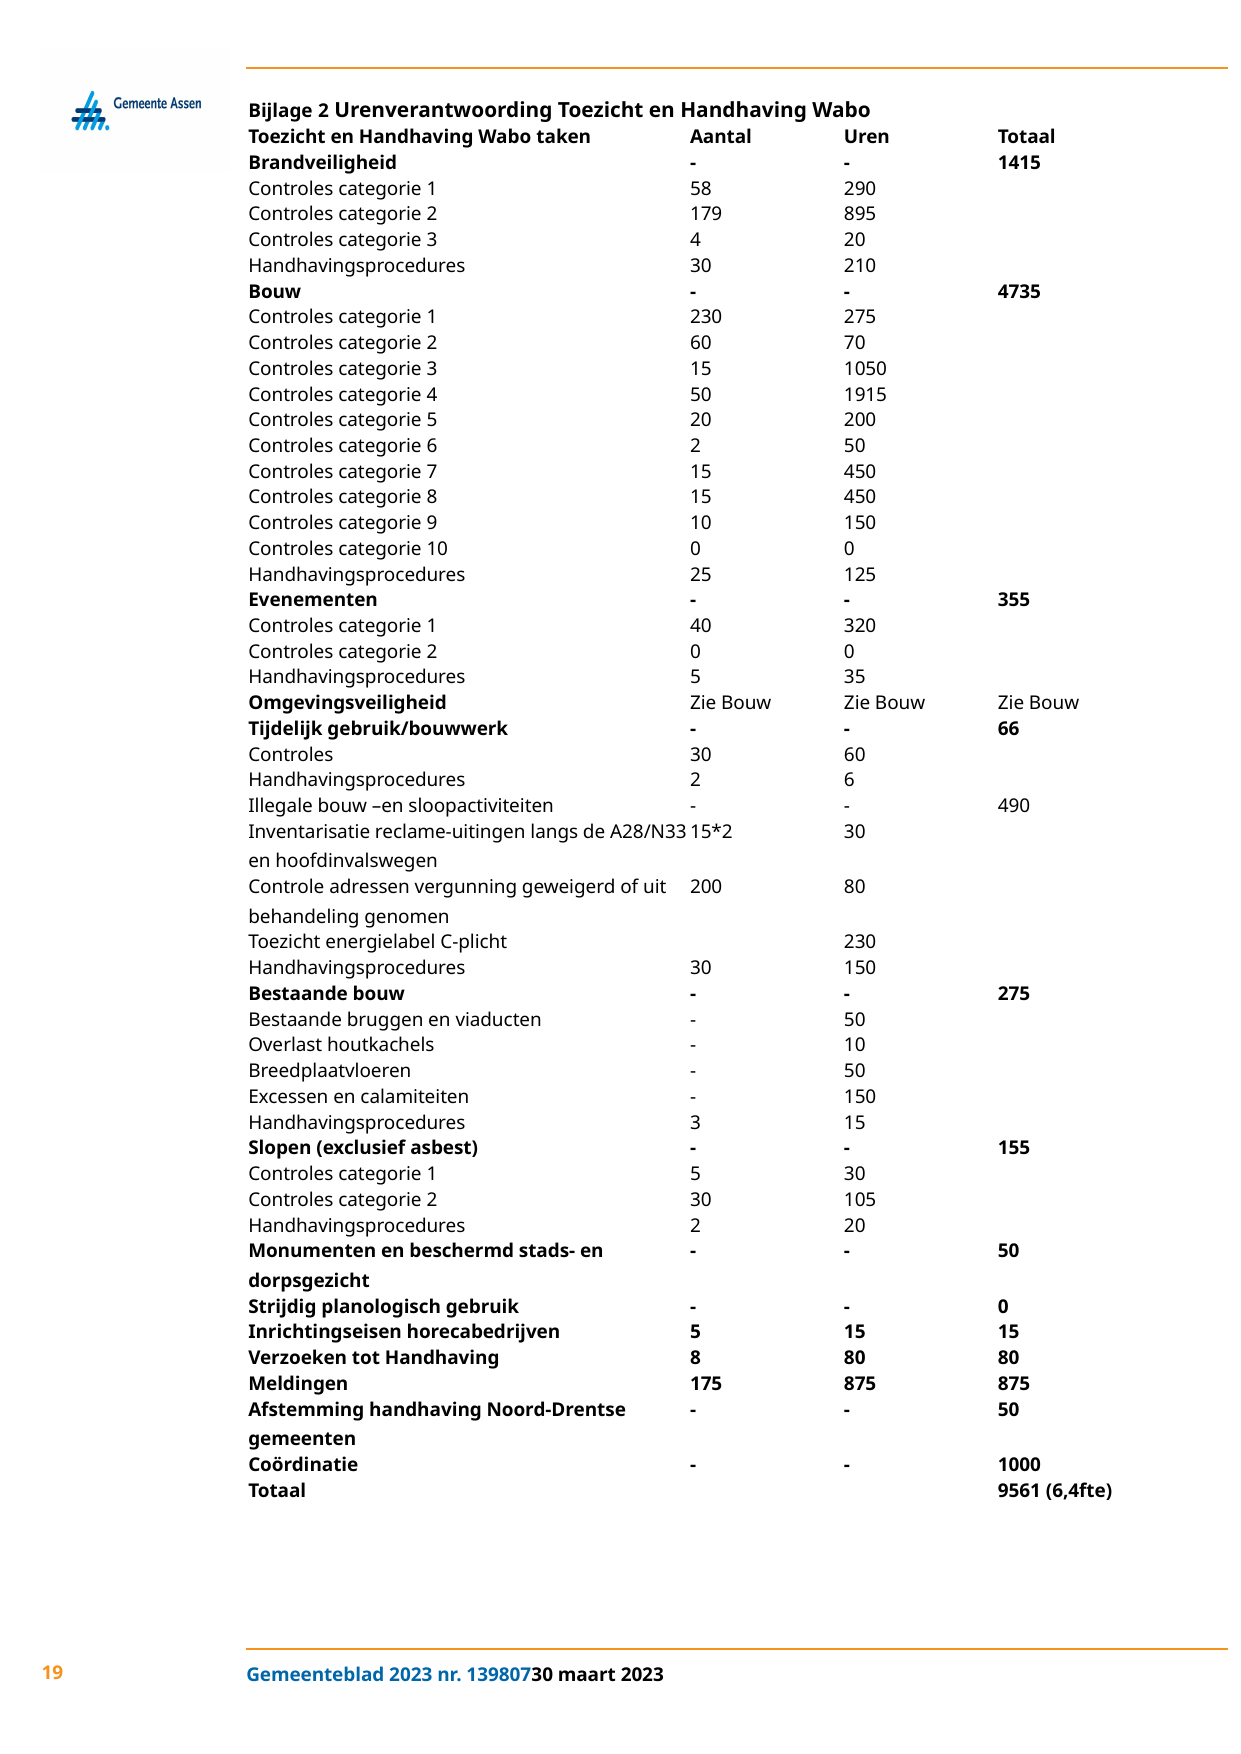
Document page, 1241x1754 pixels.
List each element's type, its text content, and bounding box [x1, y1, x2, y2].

table_cell Breedplaatvloeren [248, 1058, 690, 1083]
table_cell Bestaande bruggen en viaducten [248, 1006, 690, 1032]
table_cell [998, 226, 1152, 252]
table_cell [998, 329, 1152, 355]
table_cell Inventarisatie reclame-uitingen langs de A28/N33 en hoofdinvalswegen [248, 818, 690, 873]
table_cell - [690, 715, 844, 741]
table_cell 355 [998, 587, 1152, 612]
table_cell 8 [690, 1344, 844, 1370]
table_cell Monumenten en beschermd stads- en dorpsgezicht [248, 1238, 690, 1293]
table_cell - [844, 1396, 998, 1451]
table_cell Handhavingsprocedures [248, 1109, 690, 1134]
table_cell - [690, 1032, 844, 1057]
table_cell Controles categorie 2 [248, 329, 690, 355]
table_cell 50 [998, 1396, 1152, 1451]
table_cell - [690, 1083, 844, 1109]
table_cell Verzoeken tot Handhaving [248, 1344, 690, 1370]
table_cell 1415 [998, 149, 1152, 175]
table_cell - [690, 1293, 844, 1318]
table_cell 275 [998, 980, 1152, 1006]
table_cell Handhavingsprocedures [248, 955, 690, 980]
table_cell [998, 561, 1152, 587]
table_cell 2 [690, 767, 844, 792]
table_cell [998, 304, 1152, 329]
table_cell - [844, 1293, 998, 1318]
table_cell [998, 612, 1152, 638]
table_cell Coördinatie [248, 1451, 690, 1477]
table_cell Toezicht energielabel C-plicht [248, 929, 690, 954]
table_cell Controles categorie 3 [248, 226, 690, 252]
table_cell 80 [998, 1344, 1152, 1370]
table_cell - [690, 149, 844, 175]
table_cell - [690, 1058, 844, 1083]
table_cell 0 [690, 638, 844, 664]
table_cell Inrichtingseisen horecabedrijven [248, 1319, 690, 1344]
table_cell Controles categorie 1 [248, 304, 690, 329]
table_cell [844, 1477, 998, 1502]
table_cell 4735 [998, 278, 1152, 303]
table_cell Evenementen [248, 587, 690, 612]
table_cell [998, 252, 1152, 278]
table_cell 5 [690, 1160, 844, 1186]
table_cell 15*2 [690, 818, 844, 873]
table_cell 30 [844, 818, 998, 873]
table_cell - [844, 149, 998, 175]
table_cell 50 [844, 1058, 998, 1083]
table_cell - [690, 1396, 844, 1451]
table_cell 58 [690, 175, 844, 201]
table_cell [998, 381, 1152, 406]
table_cell 50 [998, 1238, 1152, 1293]
table_cell 15 [844, 1319, 998, 1344]
table_cell Controles categorie 2 [248, 201, 690, 226]
table_cell Excessen en calamiteiten [248, 1083, 690, 1109]
table_cell Zie Bouw [690, 690, 844, 715]
table_cell 70 [844, 329, 998, 355]
table_cell - [690, 980, 844, 1006]
table_cell [998, 1006, 1152, 1032]
table_cell 200 [690, 874, 844, 929]
table_cell Brandveiligheid [248, 149, 690, 175]
table_cell 0 [844, 535, 998, 561]
table_cell [998, 1212, 1152, 1237]
table_cell [998, 638, 1152, 664]
text Bijlage 2 Urenverantwoording Toezicht en Handhaving Wabo [248, 95, 1152, 123]
table_cell 105 [844, 1186, 998, 1212]
table_cell Controles categorie 2 [248, 638, 690, 664]
table_cell - [690, 587, 844, 612]
table_cell 450 [844, 484, 998, 509]
table_cell - [844, 1451, 998, 1477]
table_cell 1050 [844, 355, 998, 381]
table_cell Controles categorie 10 [248, 535, 690, 561]
table_cell 20 [844, 1212, 998, 1237]
table_cell [998, 355, 1152, 381]
table_cell Handhavingsprocedures [248, 767, 690, 792]
table_cell 60 [690, 329, 844, 355]
table_cell Bestaande bouw [248, 980, 690, 1006]
table_cell [998, 767, 1152, 792]
table_cell [998, 955, 1152, 980]
table_cell [998, 484, 1152, 509]
table_cell 320 [844, 612, 998, 638]
table_cell 40 [690, 612, 844, 638]
table_cell Controles categorie 4 [248, 381, 690, 406]
table_cell 2 [690, 1212, 844, 1237]
table_cell 50 [844, 1006, 998, 1032]
table_cell - [844, 980, 998, 1006]
table_cell [998, 664, 1152, 689]
table_cell 275 [844, 304, 998, 329]
table_cell 15 [690, 355, 844, 381]
table_cell 66 [998, 715, 1152, 741]
table_cell - [690, 1006, 844, 1032]
table_cell 230 [844, 929, 998, 954]
table_cell Controles categorie 8 [248, 484, 690, 509]
table_cell [998, 818, 1152, 873]
table_cell 150 [844, 1083, 998, 1109]
table_cell 5 [690, 1319, 844, 1344]
table_cell 0 [690, 535, 844, 561]
table_cell Controles [248, 741, 690, 767]
table_cell [998, 929, 1152, 954]
table_cell [998, 1186, 1152, 1212]
table_cell 875 [844, 1370, 998, 1396]
table_cell - [844, 793, 998, 818]
table_cell Bouw [248, 278, 690, 303]
table_cell 10 [690, 509, 844, 535]
table_cell 3 [690, 1109, 844, 1134]
table_cell Strijdig planologisch gebruik [248, 1293, 690, 1318]
table_cell Zie Bouw [998, 690, 1152, 715]
table_cell - [844, 1238, 998, 1293]
table_cell 60 [844, 741, 998, 767]
table_cell Zie Bouw [844, 690, 998, 715]
table_cell [998, 1160, 1152, 1186]
table_cell - [844, 1135, 998, 1160]
table_header Uren [844, 124, 998, 149]
table_cell 450 [844, 458, 998, 484]
table_cell [998, 406, 1152, 432]
table_cell 150 [844, 955, 998, 980]
table_header Aantal [690, 124, 844, 149]
table_cell - [690, 793, 844, 818]
table_cell 30 [844, 1160, 998, 1186]
table_cell 80 [844, 874, 998, 929]
table_cell 30 [690, 1186, 844, 1212]
table_cell [998, 1032, 1152, 1057]
table_cell Controles categorie 1 [248, 612, 690, 638]
table_cell Controles categorie 5 [248, 406, 690, 432]
table_cell Handhavingsprocedures [248, 664, 690, 689]
table_cell 0 [998, 1293, 1152, 1318]
table_cell 125 [844, 561, 998, 587]
table_cell Handhavingsprocedures [248, 252, 690, 278]
table_cell [998, 201, 1152, 226]
table_cell Controles categorie 3 [248, 355, 690, 381]
table_cell - [690, 1451, 844, 1477]
table_cell 230 [690, 304, 844, 329]
table_cell 4 [690, 226, 844, 252]
table_cell Controles categorie 1 [248, 1160, 690, 1186]
table_cell 1915 [844, 381, 998, 406]
table_cell - [690, 1135, 844, 1160]
table_cell Controle adressen vergunning geweigerd of uit behandeling genomen [248, 874, 690, 929]
table_cell 30 [690, 955, 844, 980]
table_cell [690, 1477, 844, 1502]
table_cell 20 [690, 406, 844, 432]
table_cell 15 [690, 458, 844, 484]
table_cell [998, 1058, 1152, 1083]
table_header Toezicht en Handhaving Wabo taken [248, 124, 690, 149]
table_cell 895 [844, 201, 998, 226]
table_cell 50 [690, 381, 844, 406]
table_cell [998, 535, 1152, 561]
table_cell Illegale bouw –en sloopactiviteiten [248, 793, 690, 818]
table_cell 5 [690, 664, 844, 689]
table_cell - [690, 1238, 844, 1293]
table_cell [998, 509, 1152, 535]
table_cell Controles categorie 1 [248, 175, 690, 201]
table_cell 30 [690, 252, 844, 278]
table_cell 875 [998, 1370, 1152, 1396]
table_cell 490 [998, 793, 1152, 818]
table_cell 175 [690, 1370, 844, 1396]
table_cell Tijdelijk gebruik/bouwwerk [248, 715, 690, 741]
table_cell 9561 (6,4fte) [998, 1477, 1152, 1502]
table_cell 6 [844, 767, 998, 792]
table_cell Meldingen [248, 1370, 690, 1396]
table_cell 30 [690, 741, 844, 767]
table_cell 2 [690, 432, 844, 458]
table_cell - [844, 587, 998, 612]
table_cell - [844, 715, 998, 741]
table_header Totaal [998, 124, 1152, 149]
table_cell 15 [844, 1109, 998, 1134]
table_cell 200 [844, 406, 998, 432]
table_cell [998, 741, 1152, 767]
table_cell [998, 1109, 1152, 1134]
table_cell Controles categorie 7 [248, 458, 690, 484]
table_cell [998, 458, 1152, 484]
table_cell [998, 175, 1152, 201]
table_cell Omgevingsveiligheid [248, 690, 690, 715]
table_cell 35 [844, 664, 998, 689]
table_cell 25 [690, 561, 844, 587]
table_cell 150 [844, 509, 998, 535]
table_cell 80 [844, 1344, 998, 1370]
table_cell Handhavingsprocedures [248, 1212, 690, 1237]
table_cell 15 [998, 1319, 1152, 1344]
table_cell Controles categorie 9 [248, 509, 690, 535]
table_cell Totaal [248, 1477, 690, 1502]
table_cell 210 [844, 252, 998, 278]
table_cell Controles categorie 2 [248, 1186, 690, 1212]
picture [41, 47, 231, 172]
table_cell Afstemming handhaving Noord-Drentse gemeenten [248, 1396, 690, 1451]
table_cell 10 [844, 1032, 998, 1057]
table_cell 179 [690, 201, 844, 226]
table_cell 20 [844, 226, 998, 252]
table_cell [998, 874, 1152, 929]
table_cell - [690, 278, 844, 303]
table_cell 290 [844, 175, 998, 201]
table_cell [998, 432, 1152, 458]
table_cell Controles categorie 6 [248, 432, 690, 458]
table_cell - [844, 278, 998, 303]
table_cell 50 [844, 432, 998, 458]
table_cell [690, 929, 844, 954]
table_cell [998, 1083, 1152, 1109]
table_cell 155 [998, 1135, 1152, 1160]
table_cell 15 [690, 484, 844, 509]
table_cell Overlast houtkachels [248, 1032, 690, 1057]
table_cell 0 [844, 638, 998, 664]
table_cell 1000 [998, 1451, 1152, 1477]
table_cell Handhavingsprocedures [248, 561, 690, 587]
table_cell Slopen (exclusief asbest) [248, 1135, 690, 1160]
